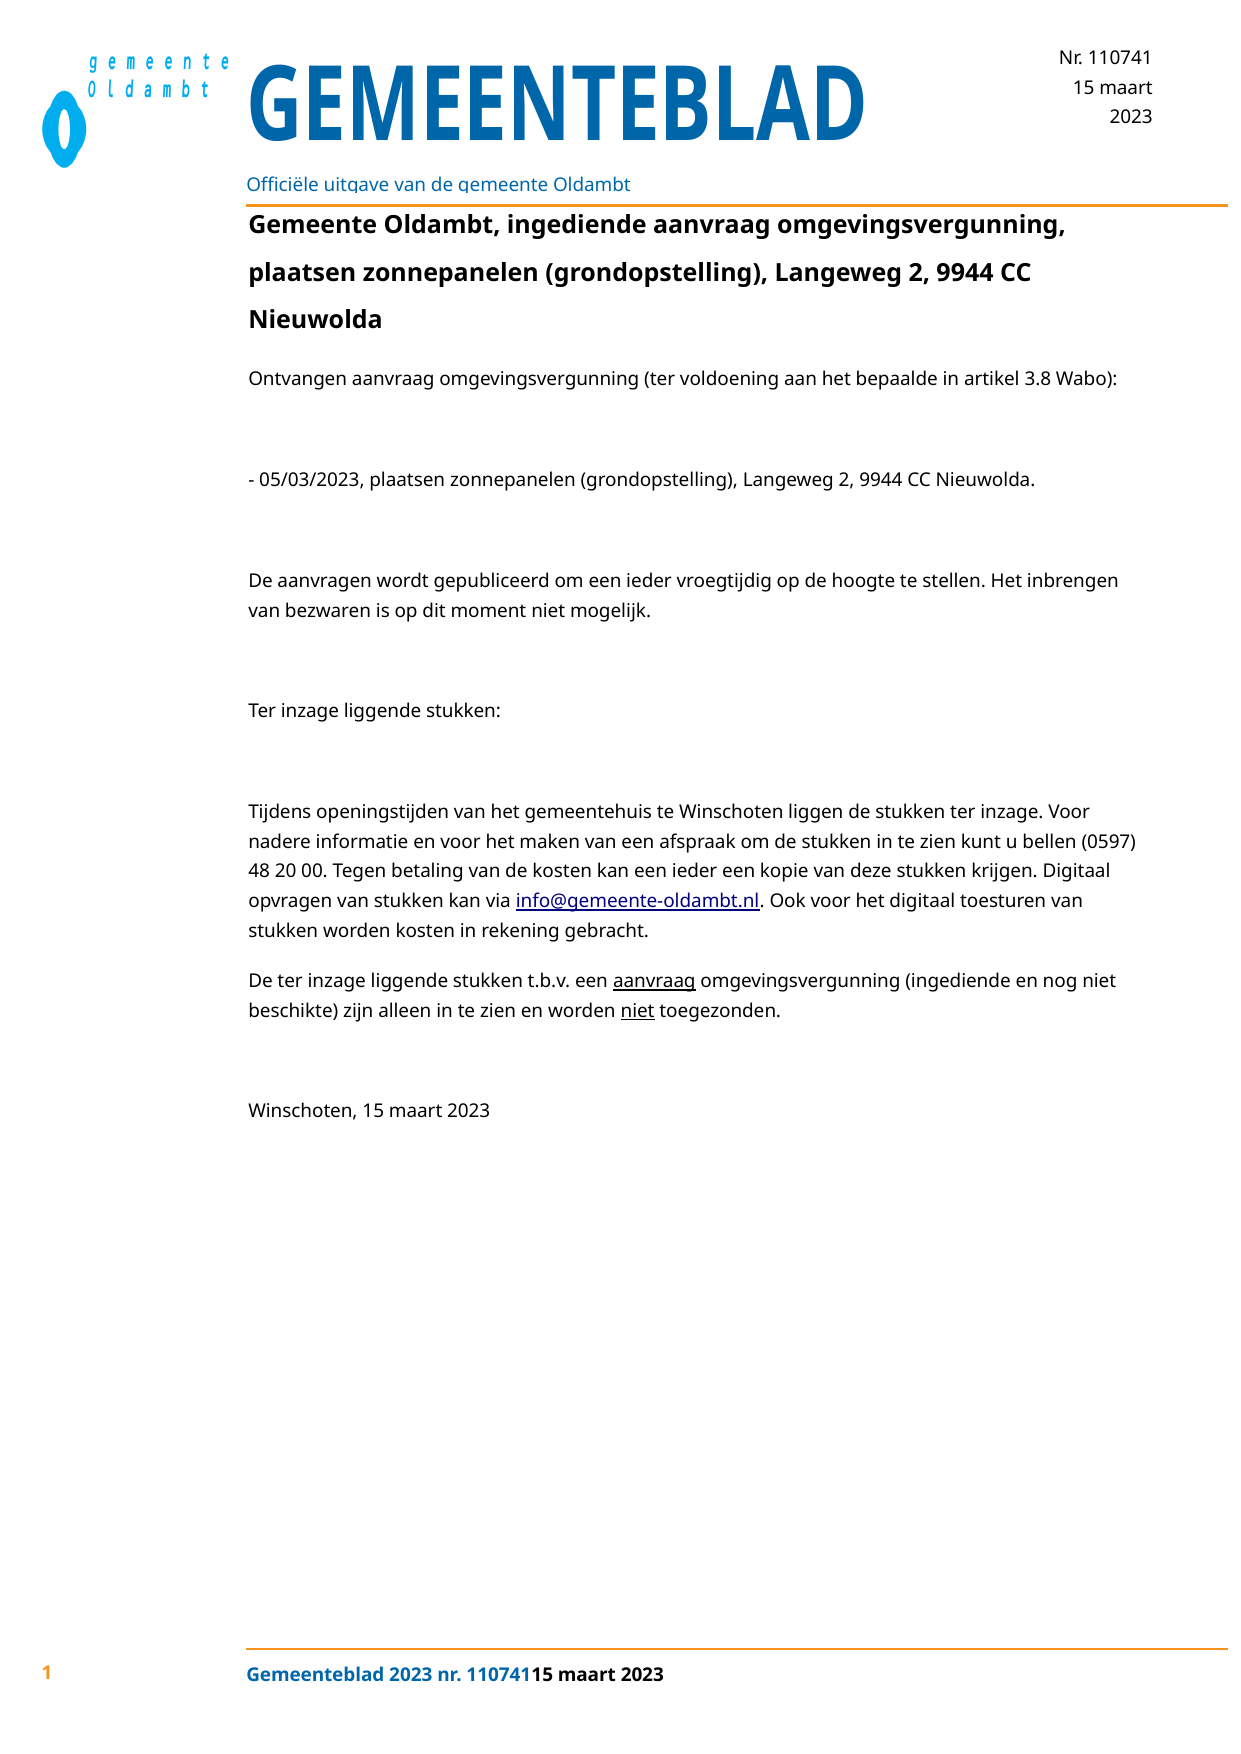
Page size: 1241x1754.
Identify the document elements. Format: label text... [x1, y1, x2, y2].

text Winschoten, 15 maart 2023 [248, 1098, 1152, 1123]
text Ter inzage liggende stukken: [248, 698, 1152, 723]
text Ontvangen aanvraag omgevingsvergunning (ter voldoening aan het bepaalde in artikel 3.8 Wabo): [248, 366, 1152, 391]
text - 05/03/2023, plaatsen zonnepanelen (grondopstelling), Langeweg 2, 9944 CC Nieuwolda. [248, 466, 1152, 492]
text Gemeente Oldambt, ingediende aanvraag omgevingsvergunning, plaatsen zonnepanelen (grondopstelling), Langeweg 2, 9944 CC Nieuwolda [248, 207, 1152, 336]
picture [41, 47, 231, 172]
text Tijdens openingstijden van het gemeentehuis te Winschoten liggen de stukken ter inzage. Voor nadere informatie en voor het maken van een afspraak om de stukken in te zien kunt u bellen (0597) 48 20 00. Tegen betaling van de kosten kan een ieder een kopie van deze stukken krijgen. Digitaal opvragen van stukken kan via info@gemeente-oldambt.nl. Ook voor het digitaal toesturen van stukken worden kosten in rekening gebracht. [248, 798, 1152, 942]
text De aanvragen wordt gepubliceerd om een ieder vroegtijdig op de hoogte te stellen. Het inbrengen van bezwaren is op dit moment niet mogelijk. [248, 567, 1152, 622]
text De ter inzage liggende stukken t.b.v. een aanvraag omgevingsvergunning (ingediende en nog niet beschikte) zijn alleen in te zien en worden niet toegezonden. [248, 967, 1152, 1022]
